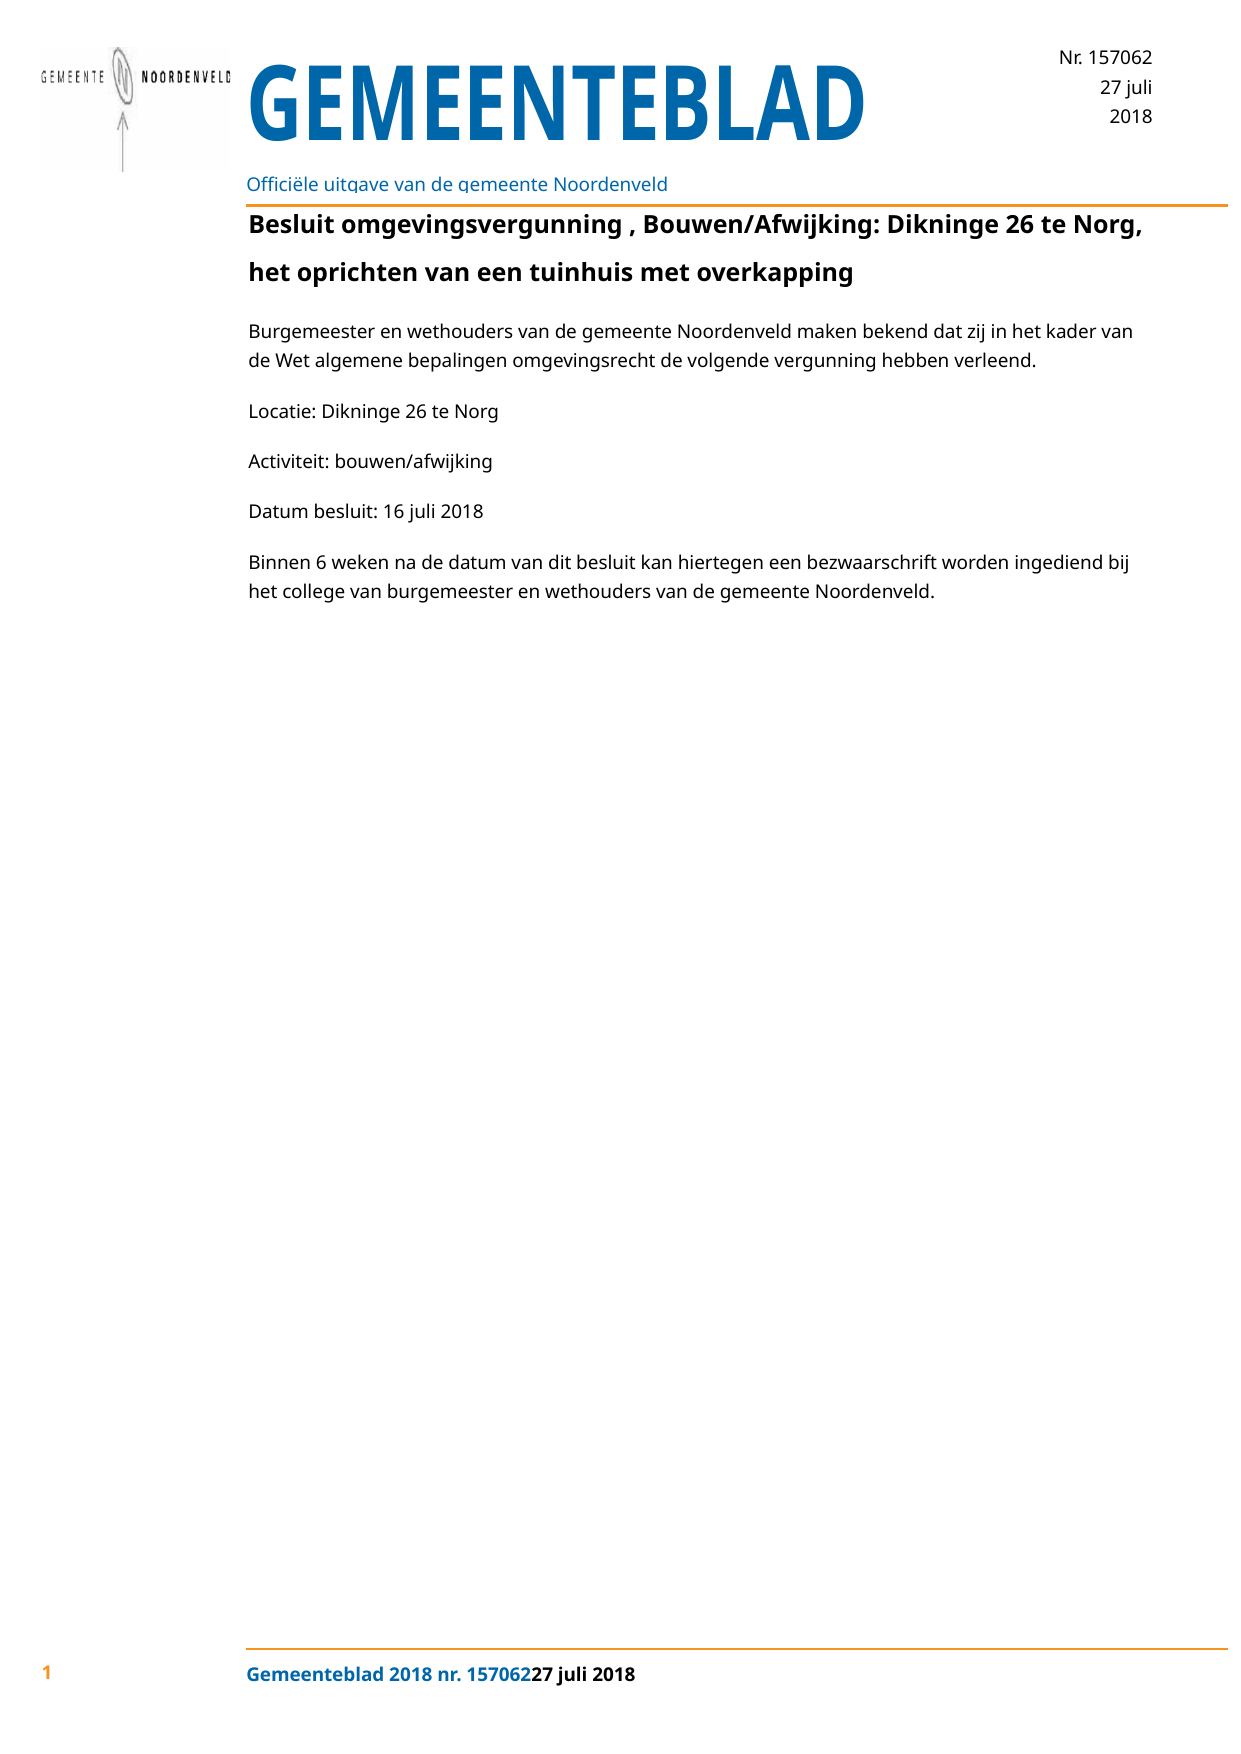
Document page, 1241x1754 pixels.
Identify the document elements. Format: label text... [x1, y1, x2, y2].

text Locatie: Dikninge 26 te Norg [248, 398, 1152, 424]
text Activiteit: bouwen/afwijking [248, 448, 1152, 474]
text Binnen 6 weken na de datum van dit besluit kan hiertegen een bezwaarschrift worden ingediend bij het college van burgemeester en wethouders van de gemeente Noordenveld. [248, 549, 1152, 604]
text Datum besluit: 16 juli 2018 [248, 499, 1152, 524]
text Besluit omgevingsvergunning , Bouwen/Afwijking: Dikninge 26 te Norg, het oprichten van een tuinhuis met overkapping [248, 207, 1152, 288]
text Burgemeester en wethouders van de gemeente Noordenveld maken bekend dat zij in het kader van de Wet algemene bepalingen omgevingsrecht de volgende vergunning hebben verleend. [248, 318, 1152, 373]
picture [41, 47, 231, 172]
